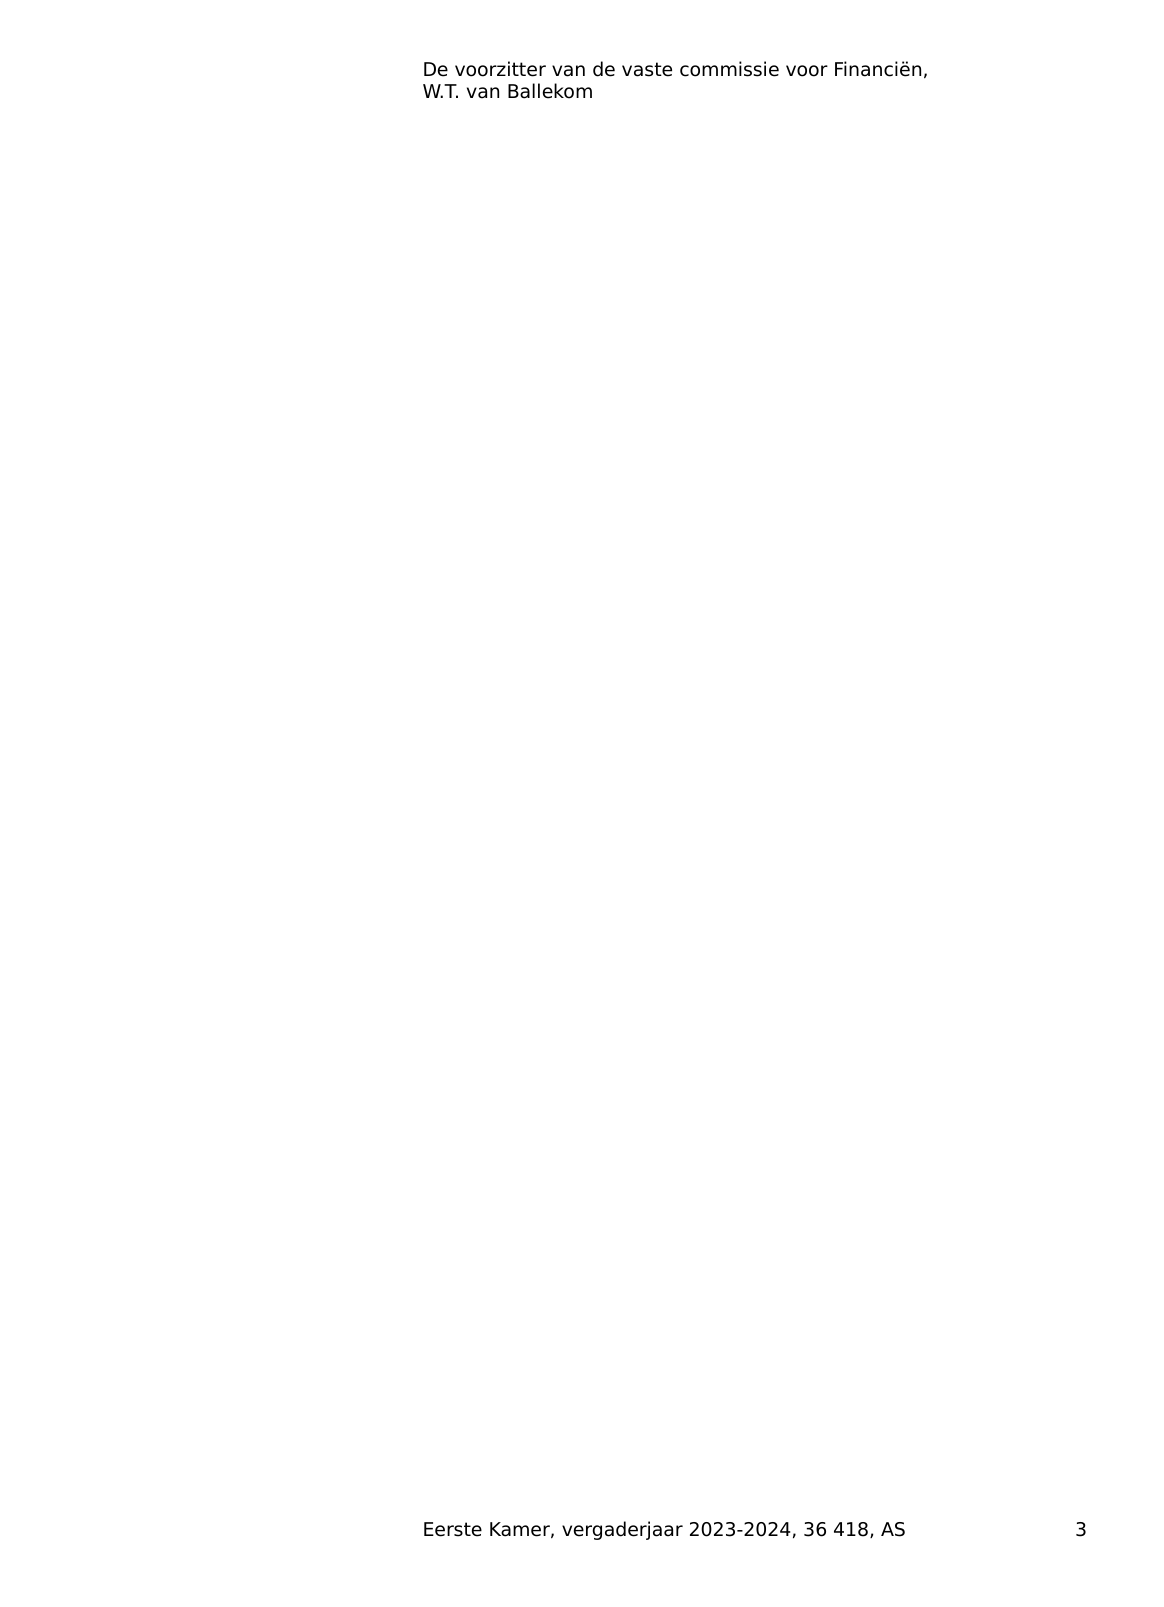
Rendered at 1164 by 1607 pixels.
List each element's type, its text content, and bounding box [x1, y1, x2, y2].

text De voorzitter van de vaste commissie voor Financiën, W.T. van Ballekom [422, 59, 1087, 103]
